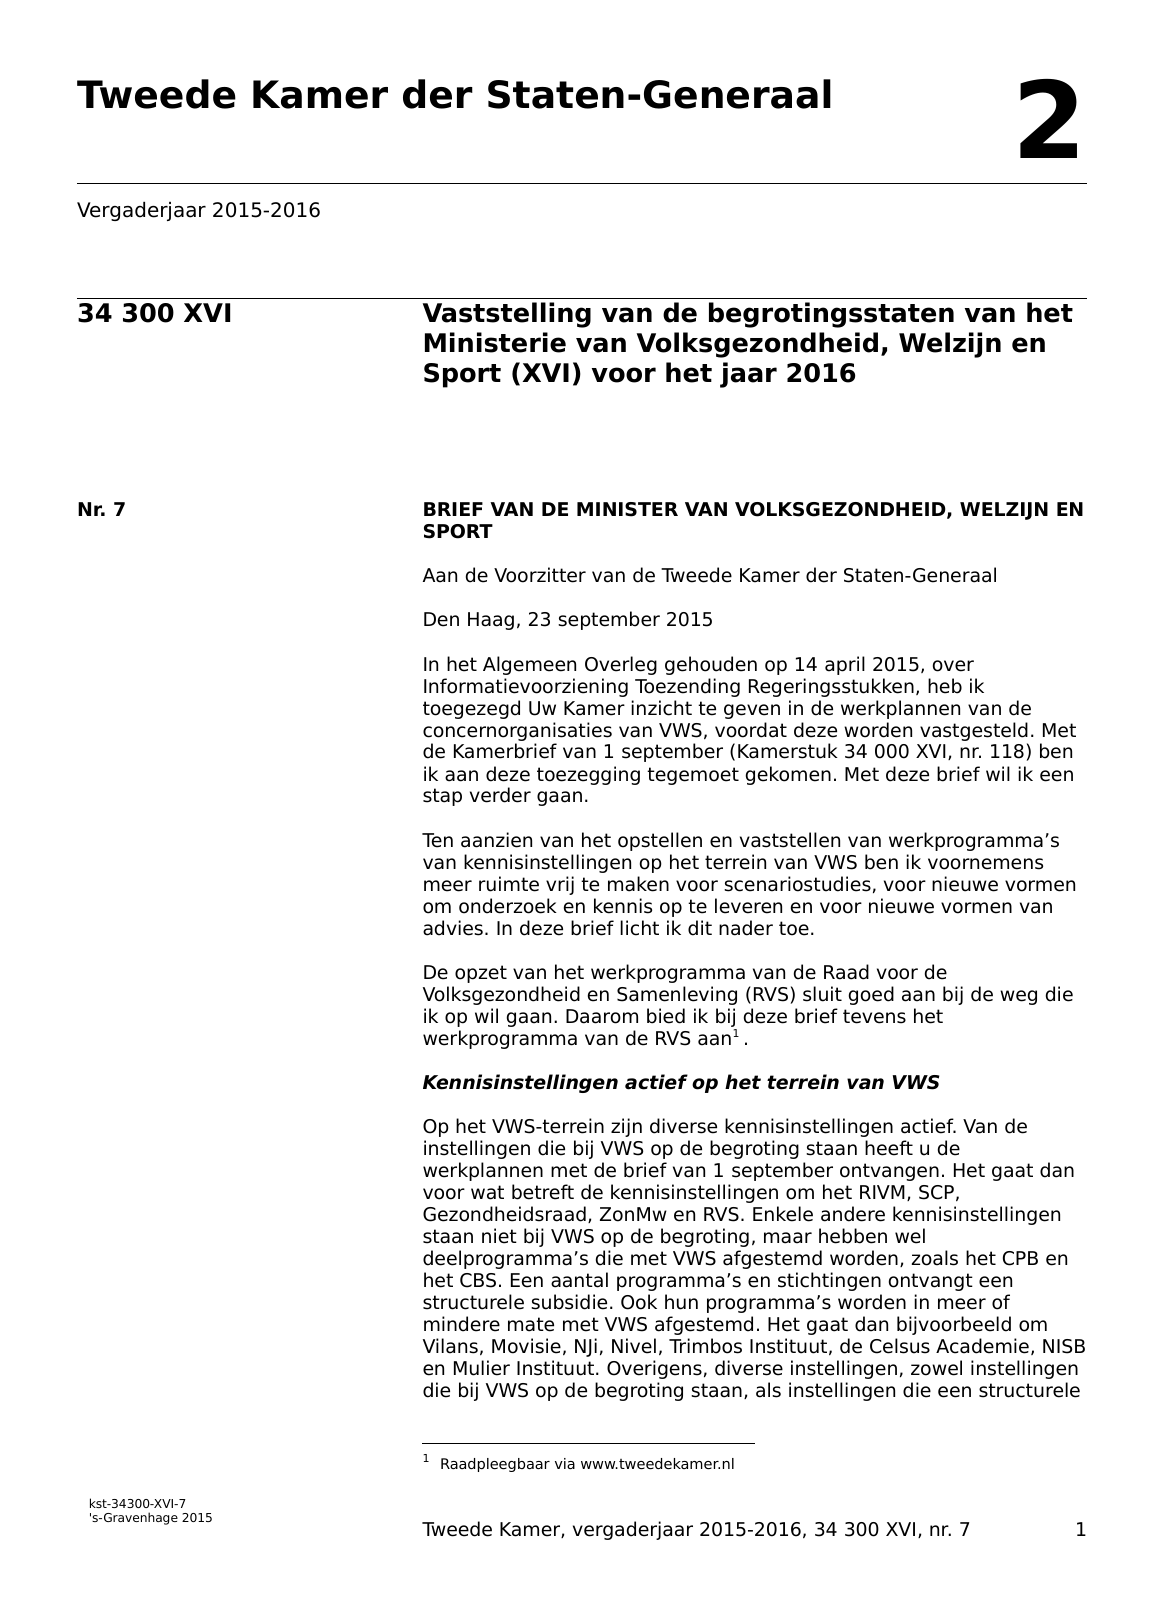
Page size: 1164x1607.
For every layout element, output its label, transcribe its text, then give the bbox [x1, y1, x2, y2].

subtitle 34 300 XVI Vaststelling van de begrotingsstaten van het Ministerie van Volksgezondheid, Welzijn en Sport (XVI) voor het jaar 2016 [77, 299, 1087, 388]
text kst-34300-XVI-7 [88, 1497, 323, 1511]
text Aan de Voorzitter van de Tweede Kamer der Staten-Generaal [422, 565, 1087, 587]
text Den Haag, 23 september 2015 [422, 609, 1087, 631]
text In het Algemeen Overleg gehouden op 14 april 2015, over Informatievoorziening Toezending Regeringsstukken, heb ik toegezegd Uw Kamer inzicht te geven in de werkplannen van de concernorganisaties van VWS, voordat deze worden vastgesteld. Met de Kamerbrief van 1 september (Kamerstuk 34 000 XVI, nr. 118) ben ik aan deze toezegging tegemoet gekomen. Met deze brief wil ik een stap verder gaan. [422, 653, 1087, 807]
text Raadpleegbaar via www.tweedekamer.nl [422, 1452, 1087, 1474]
table_header Tweede Kamer der Staten-Generaal [77, 59, 886, 183]
subtitle Kennisinstellingen actief op het terrein van VWS [422, 1072, 1087, 1094]
table_header 2 [886, 59, 1087, 183]
text Op het VWS-terrein zijn diverse kennisinstellingen actief. Van de instellingen die bij VWS op de begroting staan heeft u de werkplannen met de brief van 1 september ontvangen. Het gaat dan voor wat betreft de kennisinstellingen om het RIVM, SCP, Gezondheidsraad, ZonMw en RVS. Enkele andere kennisinstellingen staan niet bij VWS op de begroting, maar hebben wel deelprogramma’s die met VWS afgestemd worden, zoals het CPB en het CBS. Een aantal programma’s en stichtingen ontvangt een structurele subsidie. Ook hun programma’s worden in meer of mindere mate met VWS afgestemd. Het gaat dan bijvoorbeeld om Vilans, Movisie, NJi, Nivel, Trimbos Instituut, de Celsus Academie, NISB en Mulier Instituut. Overigens, diverse instellingen, zowel instellingen die bij VWS op de begroting staan, als instellingen die een structurele [422, 1116, 1087, 1402]
text De opzet van het werkprogramma van de Raad voor de Volksgezondheid en Samenleving (RVS) sluit goed aan bij de weg die ik op wil gaan. Daarom bied ik bij deze brief tevens het werkprogramma van de RVS aan. [422, 962, 1087, 1049]
table_cell Vergaderjaar 2015-2016 [77, 184, 1087, 298]
text Ten aanzien van het opstellen en vaststellen van werkprogramma’s van kennisinstellingen op het terrein van VWS ben ik voornemens meer ruimte vrij te maken voor scenariostudies, voor nieuwe vormen om onderzoek en kennis op te leveren en voor nieuwe vormen van advies. In deze brief licht ik dit nader toe. [422, 829, 1087, 939]
subtitle Nr. 7 BRIEF VAN DE MINISTER VAN VOLKSGEZONDHEID, WELZIJN EN SPORT [77, 499, 1087, 543]
text 's-Gravenhage 2015 [88, 1511, 323, 1525]
